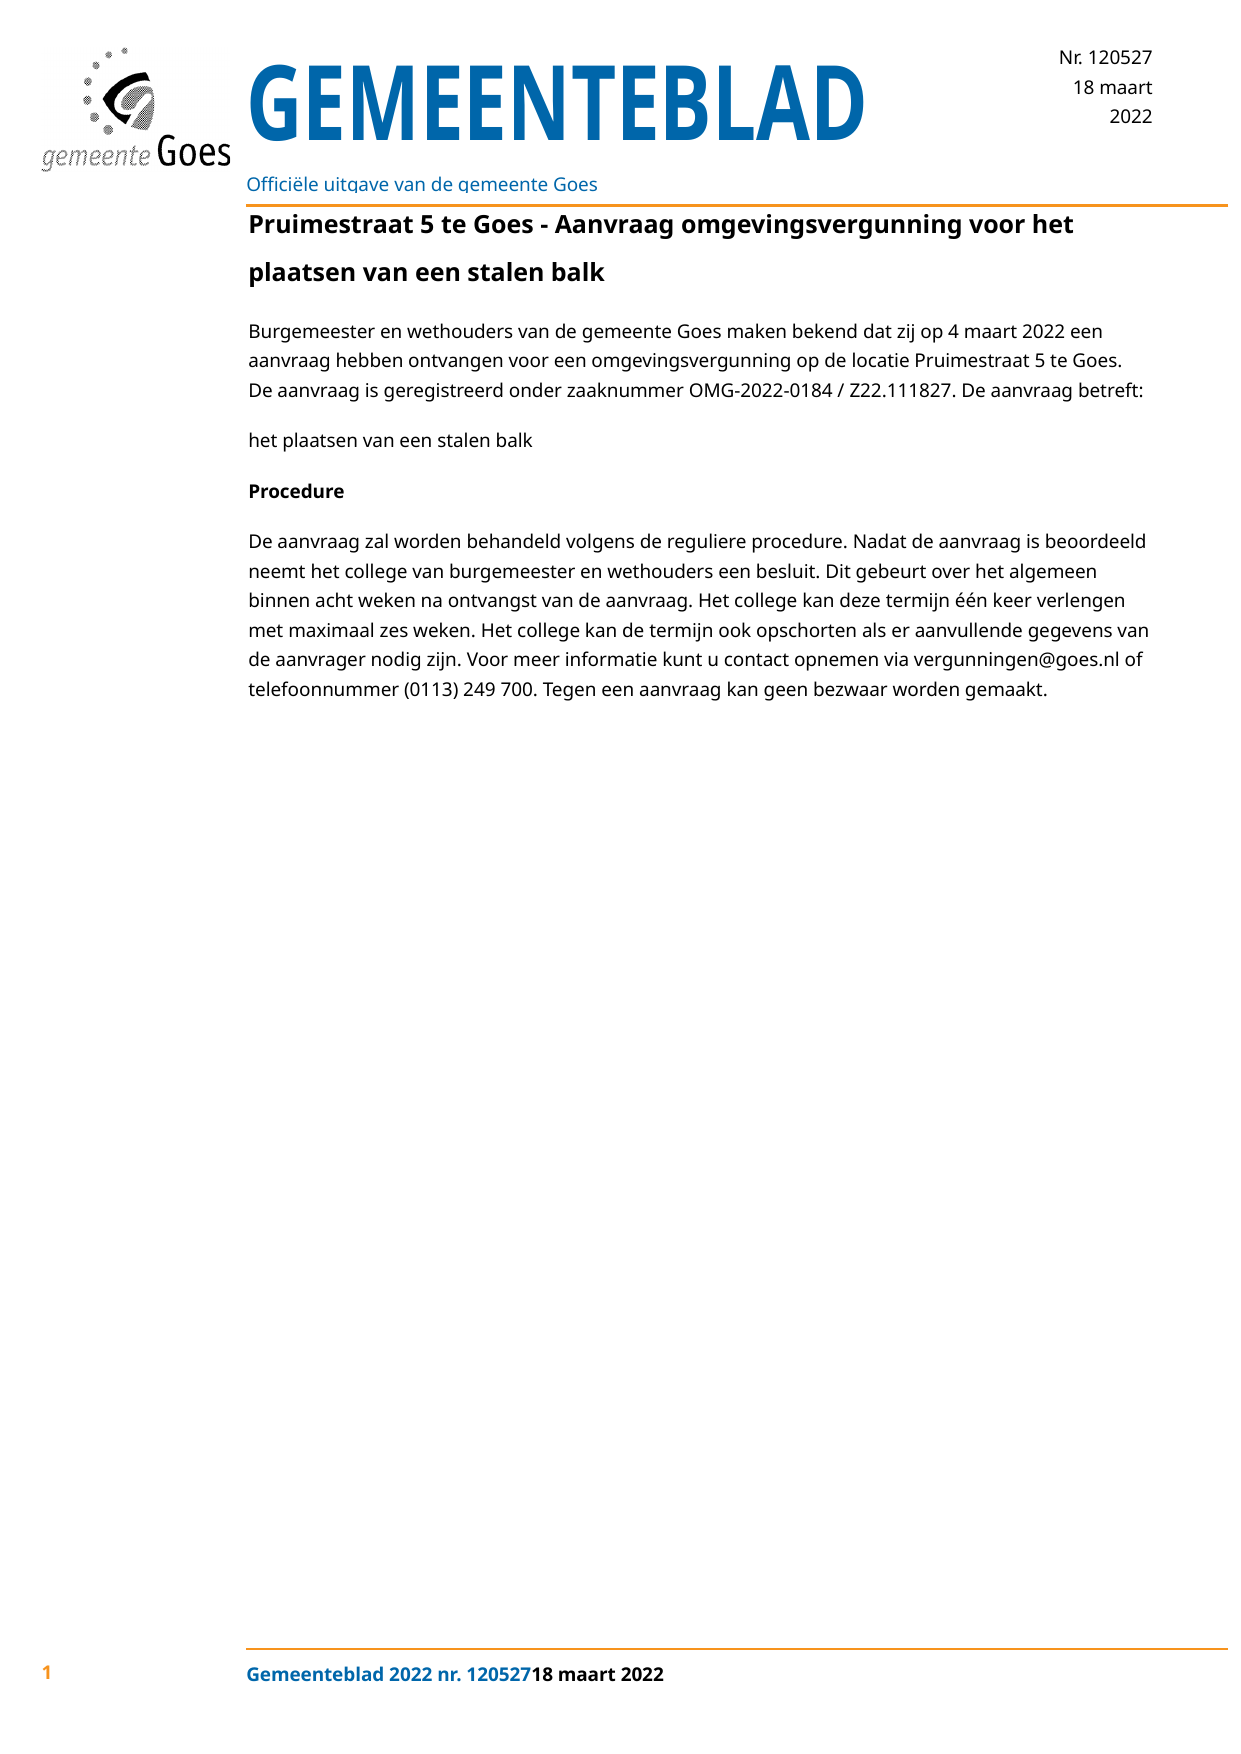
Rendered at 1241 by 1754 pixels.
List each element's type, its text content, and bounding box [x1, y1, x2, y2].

text Pruimestraat 5 te Goes - Aanvraag omgevingsvergunning voor het plaatsen van een stalen balk [248, 207, 1152, 288]
text De aanvraag zal worden behandeld volgens de reguliere procedure. Nadat de aanvraag is beoordeeld neemt het college van burgemeester en wethouders een besluit. Dit gebeurt over het algemeen binnen acht weken na ontvangst van de aanvraag. Het college kan deze termijn één keer verlengen met maximaal zes weken. Het college kan de termijn ook opschorten als er aanvullende gegevens van de aanvrager nodig zijn. Voor meer informatie kunt u contact opnemen via vergunningen@goes.nl of telefoonnummer (0113) 249 700. Tegen een aanvraag kan geen bezwaar worden gemaakt. [248, 528, 1152, 702]
text het plaatsen van een stalen balk [248, 427, 1152, 453]
picture [41, 47, 231, 172]
text Procedure [248, 478, 1152, 504]
text Burgemeester en wethouders van de gemeente Goes maken bekend dat zij op 4 maart 2022 een aanvraag hebben ontvangen voor een omgevingsvergunning op de locatie Pruimestraat 5 te Goes. De aanvraag is geregistreerd onder zaaknummer OMG-2022-0184 / Z22.111827. De aanvraag betreft: [248, 318, 1152, 403]
